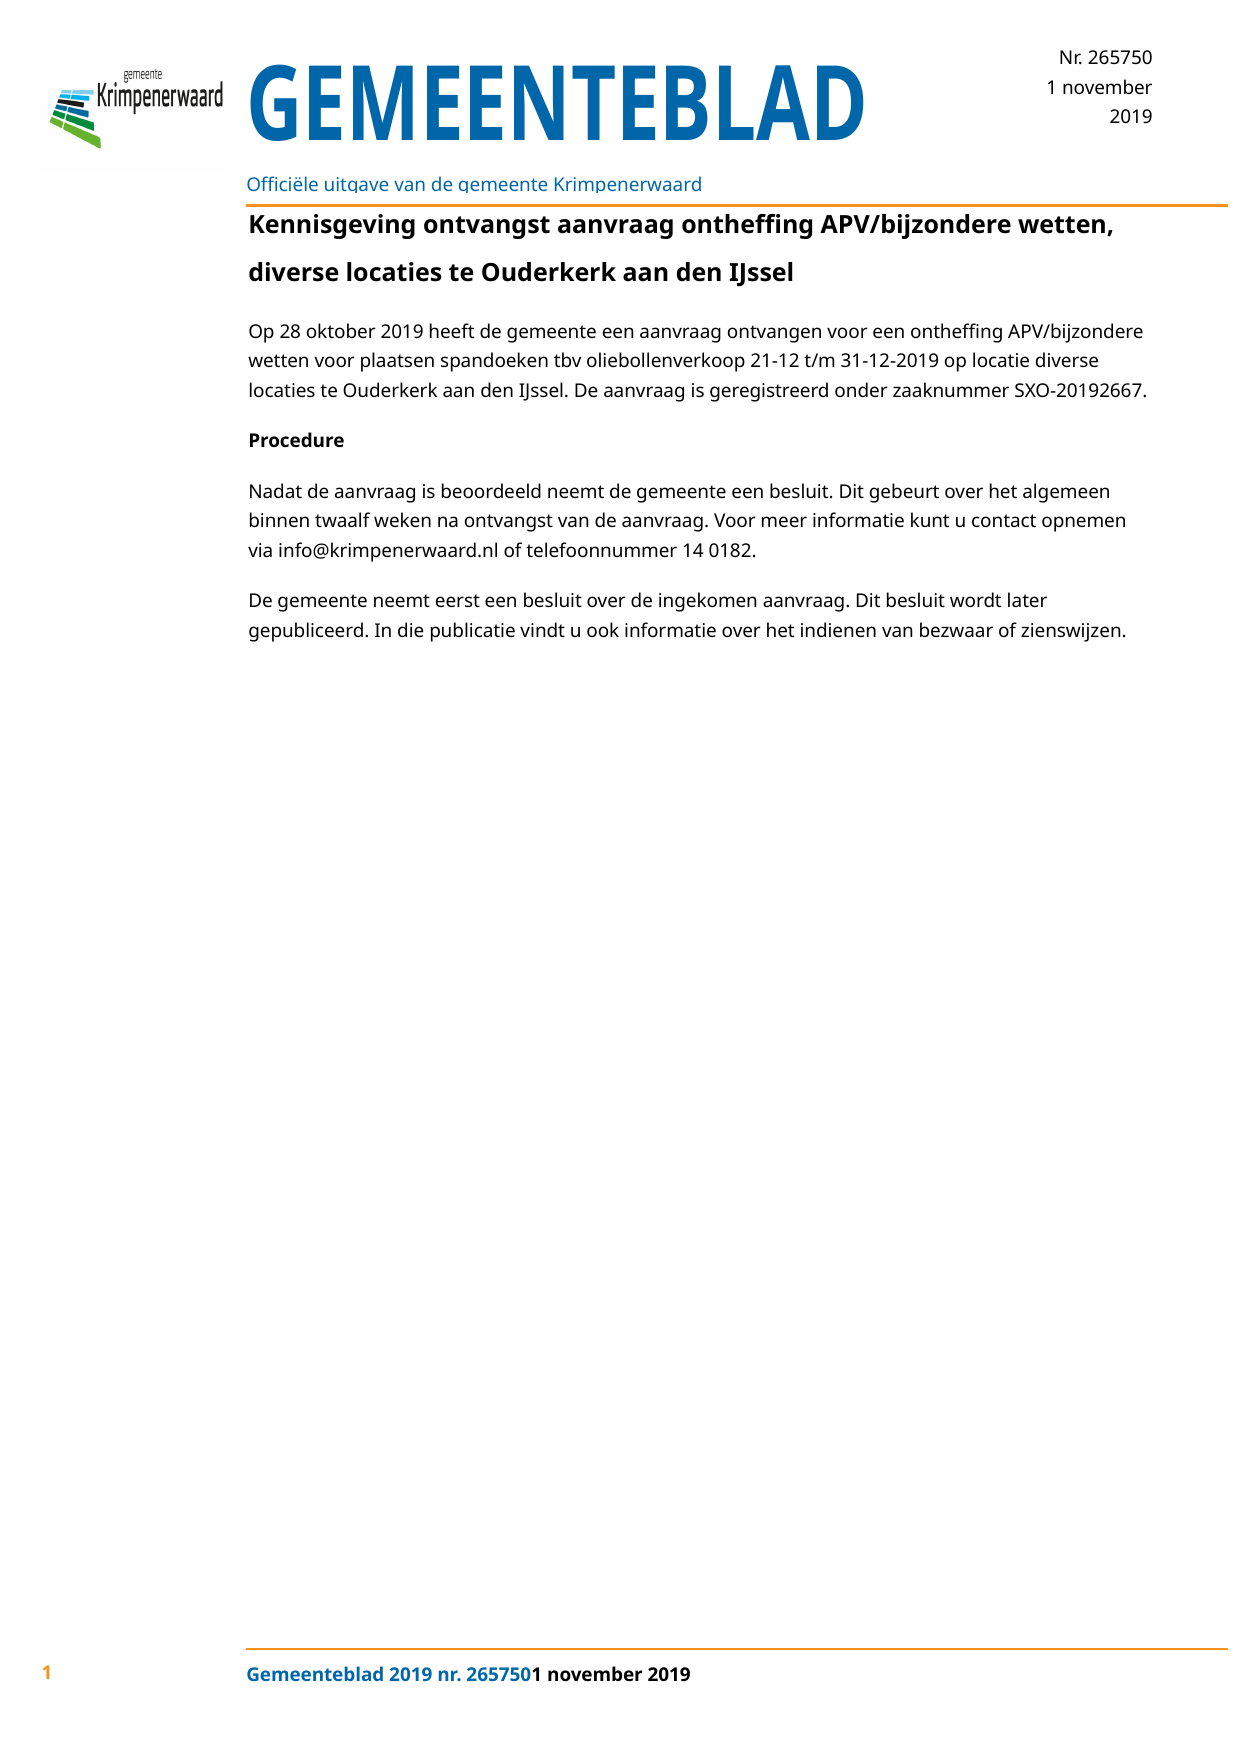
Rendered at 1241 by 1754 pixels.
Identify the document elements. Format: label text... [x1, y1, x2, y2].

picture [41, 47, 231, 172]
text De gemeente neemt eerst een besluit over de ingekomen aanvraag. Dit besluit wordt later gepubliceerd. In die publicatie vindt u ook informatie over het indienen van bezwaar of zienswijzen. [248, 587, 1152, 643]
text Procedure [248, 427, 1152, 453]
text Op 28 oktober 2019 heeft de gemeente een aanvraag ontvangen voor een ontheffing APV/bijzondere wetten voor plaatsen spandoeken tbv oliebollenverkoop 21-12 t/m 31-12-2019 op locatie diverse locaties te Ouderkerk aan den IJssel. De aanvraag is geregistreerd onder zaaknummer SXO-20192667. [248, 318, 1152, 403]
text Kennisgeving ontvangst aanvraag ontheffing APV/bijzondere wetten, diverse locaties te Ouderkerk aan den IJssel [248, 207, 1152, 288]
text Nadat de aanvraag is beoordeeld neemt de gemeente een besluit. Dit gebeurt over het algemeen binnen twaalf weken na ontvangst van de aanvraag. Voor meer informatie kunt u contact opnemen via info@krimpenerwaard.nl of telefoonnummer 14 0182. [248, 478, 1152, 563]
